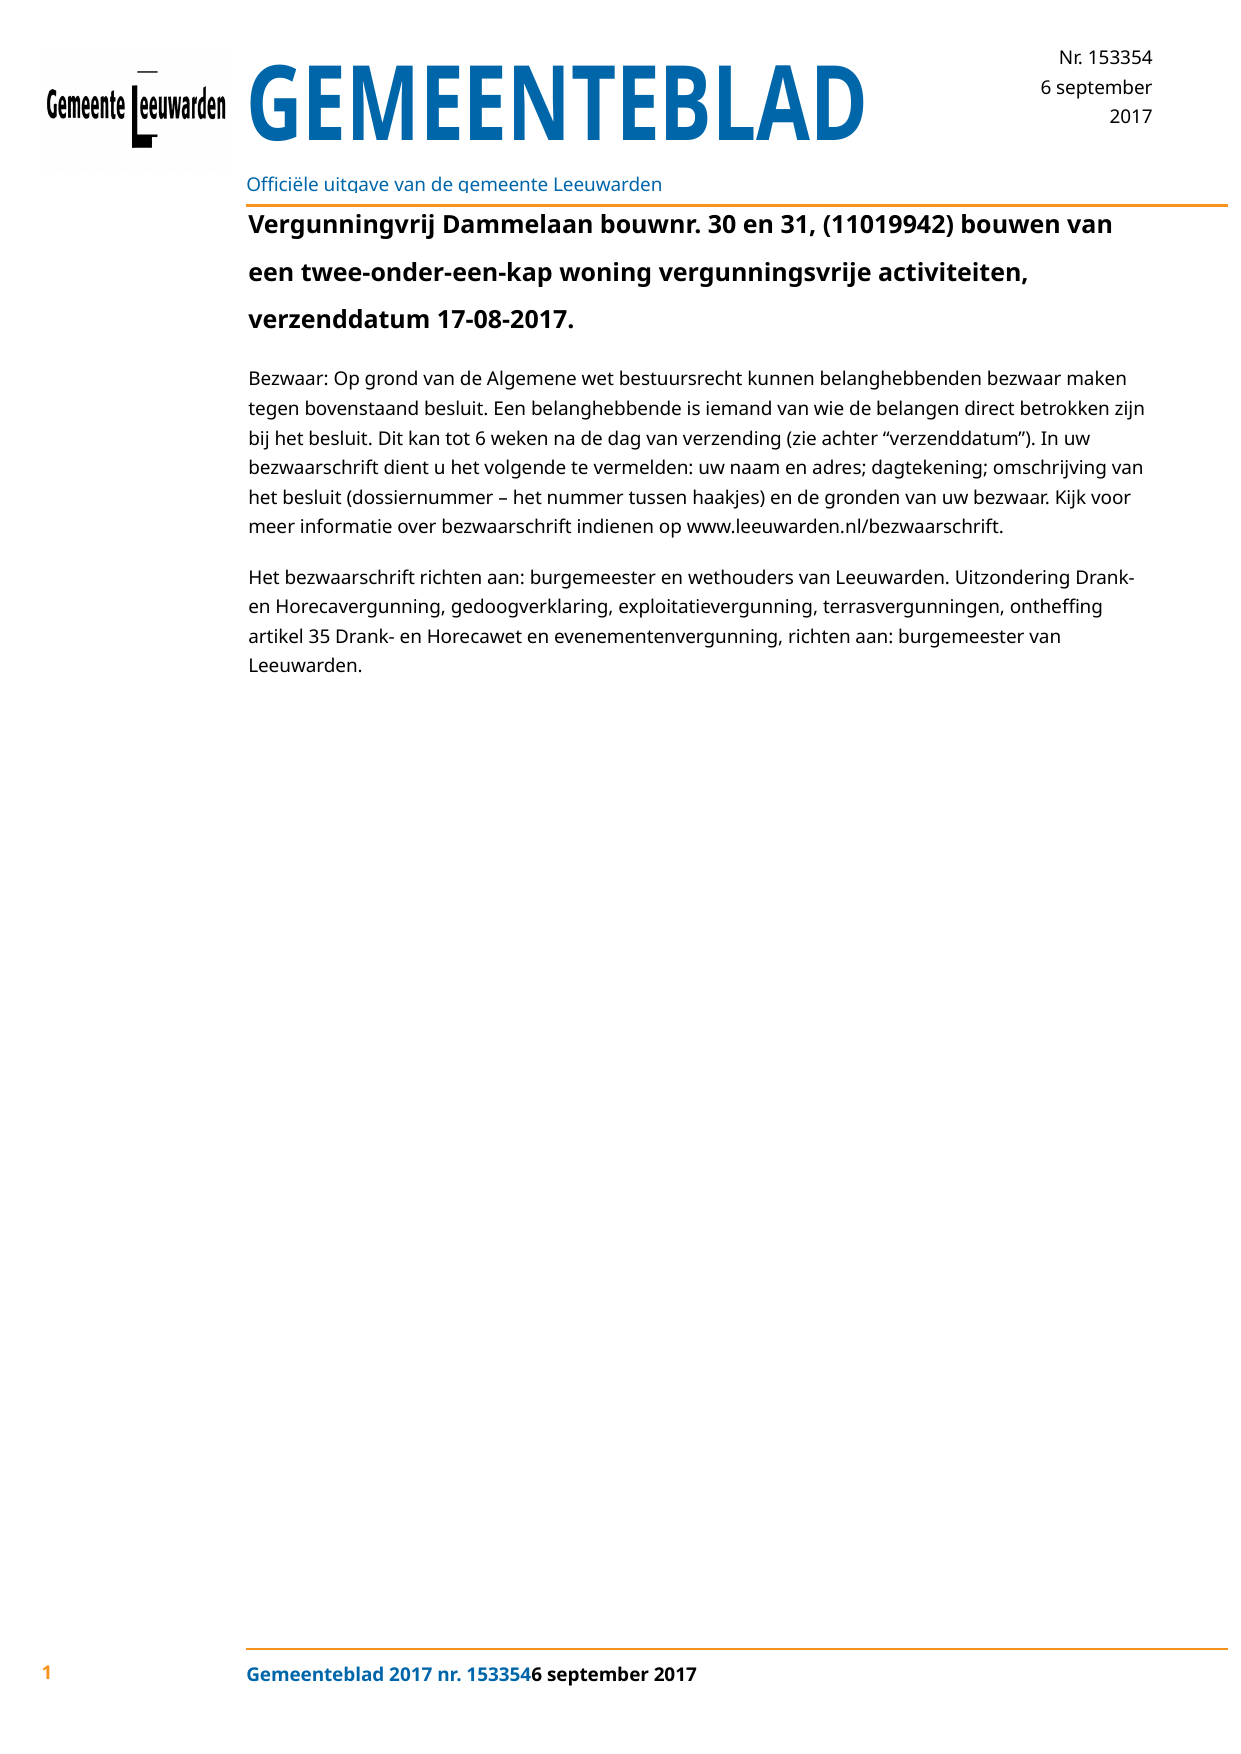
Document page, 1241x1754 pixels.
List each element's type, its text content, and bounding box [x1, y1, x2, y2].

text Vergunningvrij Dammelaan bouwnr. 30 en 31, (11019942) bouwen van een twee-onder-een-kap woning vergunningsvrije activiteiten, verzenddatum 17-08-2017. [248, 207, 1152, 336]
picture [41, 47, 231, 172]
text Het bezwaarschrift richten aan: burgemeester en wethouders van Leeuwarden. Uitzondering Drank- en Horecavergunning, gedoogverklaring, exploitatievergunning, terrasvergunningen, ontheffing artikel 35 Drank- en Horecawet en evenementenvergunning, richten aan: burgemeester van Leeuwarden. [248, 564, 1152, 678]
text Bezwaar: Op grond van de Algemene wet bestuursrecht kunnen belanghebbenden bezwaar maken tegen bovenstaand besluit. Een belanghebbende is iemand van wie de belangen direct betrokken zijn bij het besluit. Dit kan tot 6 weken na de dag van verzending (zie achter “verzenddatum”). In uw bezwaarschrift dient u het volgende te vermelden: uw naam en adres; dagtekening; omschrijving van het besluit (dossiernummer – het nummer tussen haakjes) en de gronden van uw bezwaar. Kijk voor meer informatie over bezwaarschrift indienen op www.leeuwarden.nl/bezwaarschrift. [248, 366, 1152, 539]
